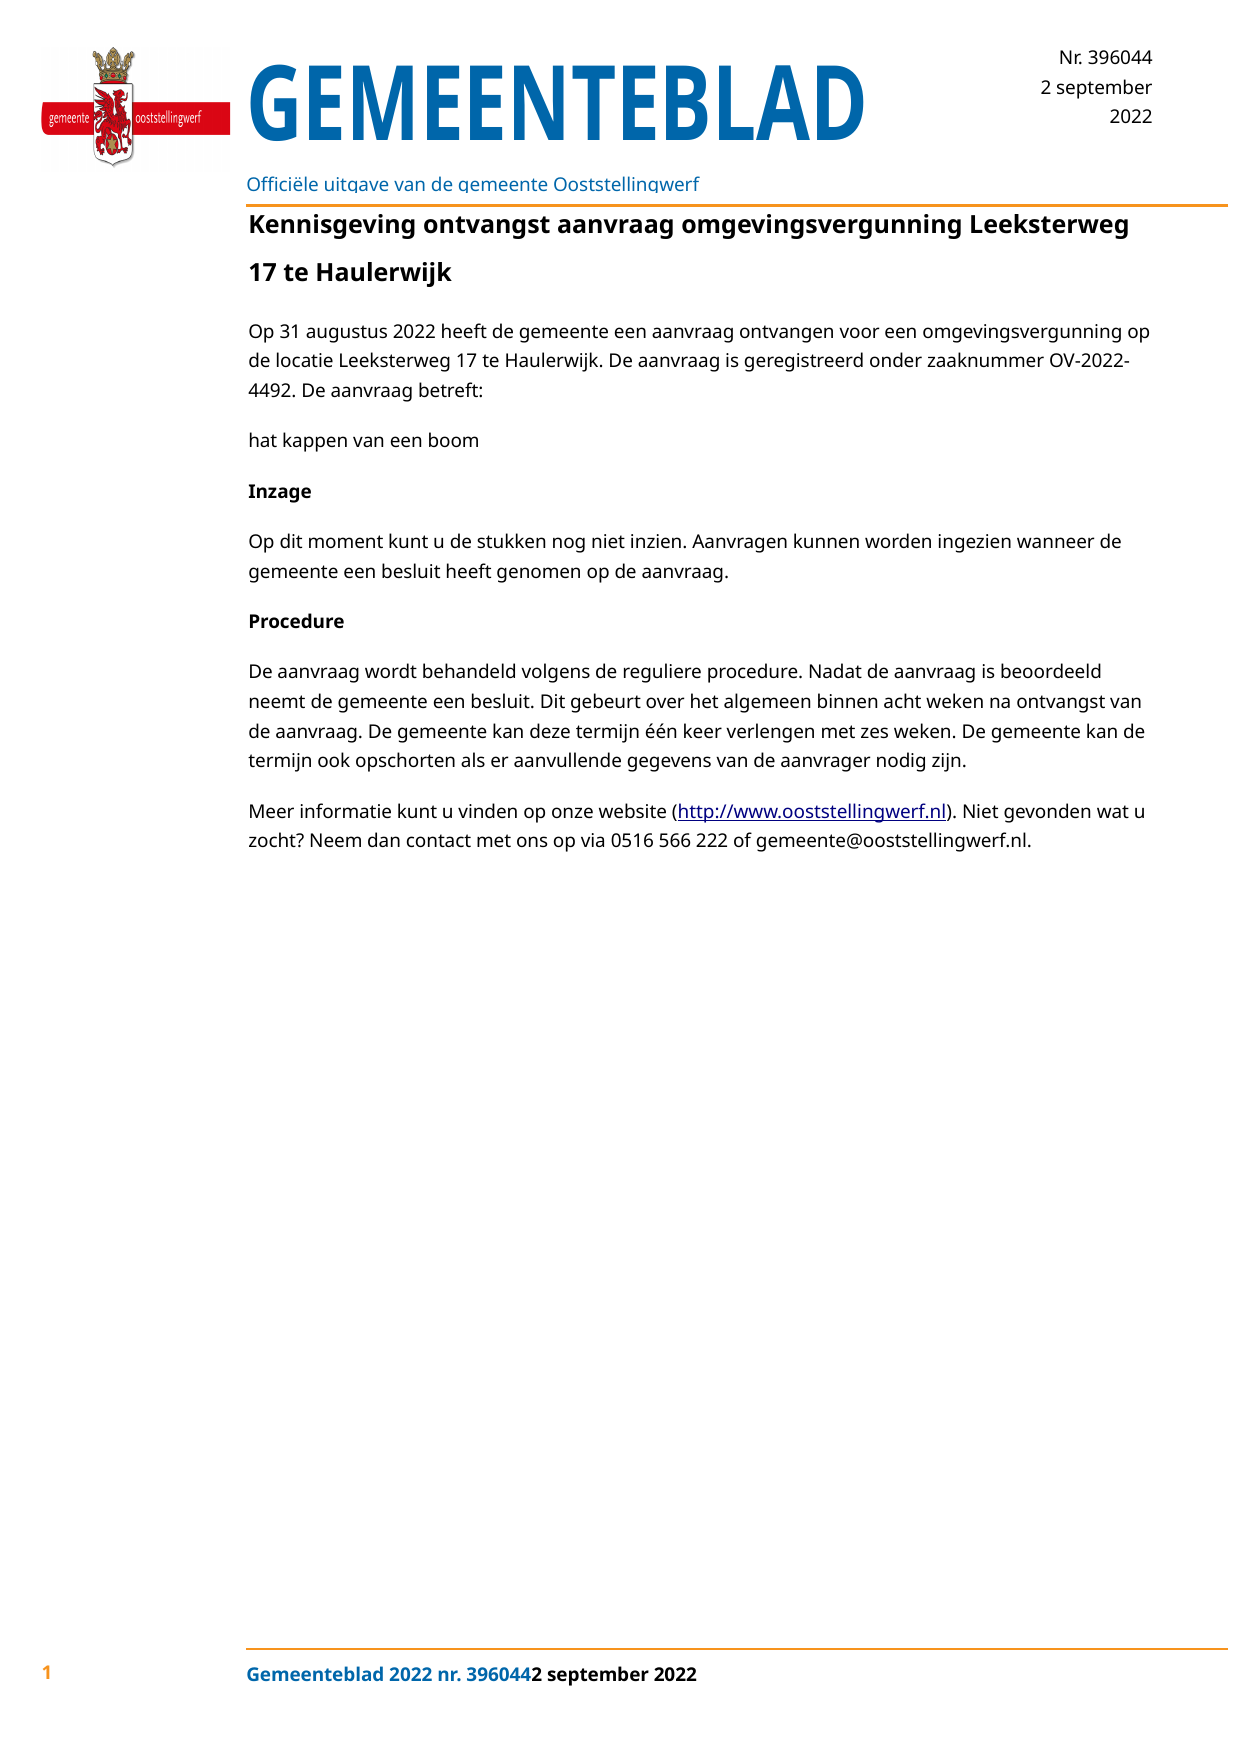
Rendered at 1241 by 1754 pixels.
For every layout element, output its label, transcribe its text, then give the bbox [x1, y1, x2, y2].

picture [41, 47, 231, 172]
text Inzage [248, 478, 1152, 504]
text Op dit moment kunt u de stukken nog niet inzien. Aanvragen kunnen worden ingezien wanneer de gemeente een besluit heeft genomen op de aanvraag. [248, 528, 1152, 584]
text Kennisgeving ontvangst aanvraag omgevingsvergunning Leeksterweg 17 te Haulerwijk [248, 207, 1152, 288]
text Op 31 augustus 2022 heeft de gemeente een aanvraag ontvangen voor een omgevingsvergunning op de locatie Leeksterweg 17 te Haulerwijk. De aanvraag is geregistreerd onder zaaknummer OV-2022-4492. De aanvraag betreft: [248, 318, 1152, 403]
text Meer informatie kunt u vinden op onze website (http://www.ooststellingwerf.nl). Niet gevonden wat u zocht? Neem dan contact met ons op via 0516 566 222 of gemeente@ooststellingwerf.nl. [248, 798, 1152, 853]
text Procedure [248, 608, 1152, 634]
text hat kappen van een boom [248, 427, 1152, 453]
text De aanvraag wordt behandeld volgens de reguliere procedure. Nadat de aanvraag is beoordeeld neemt de gemeente een besluit. Dit gebeurt over het algemeen binnen acht weken na ontvangst van de aanvraag. De gemeente kan deze termijn één keer verlengen met zes weken. De gemeente kan de termijn ook opschorten als er aanvullende gegevens van de aanvrager nodig zijn. [248, 659, 1152, 773]
